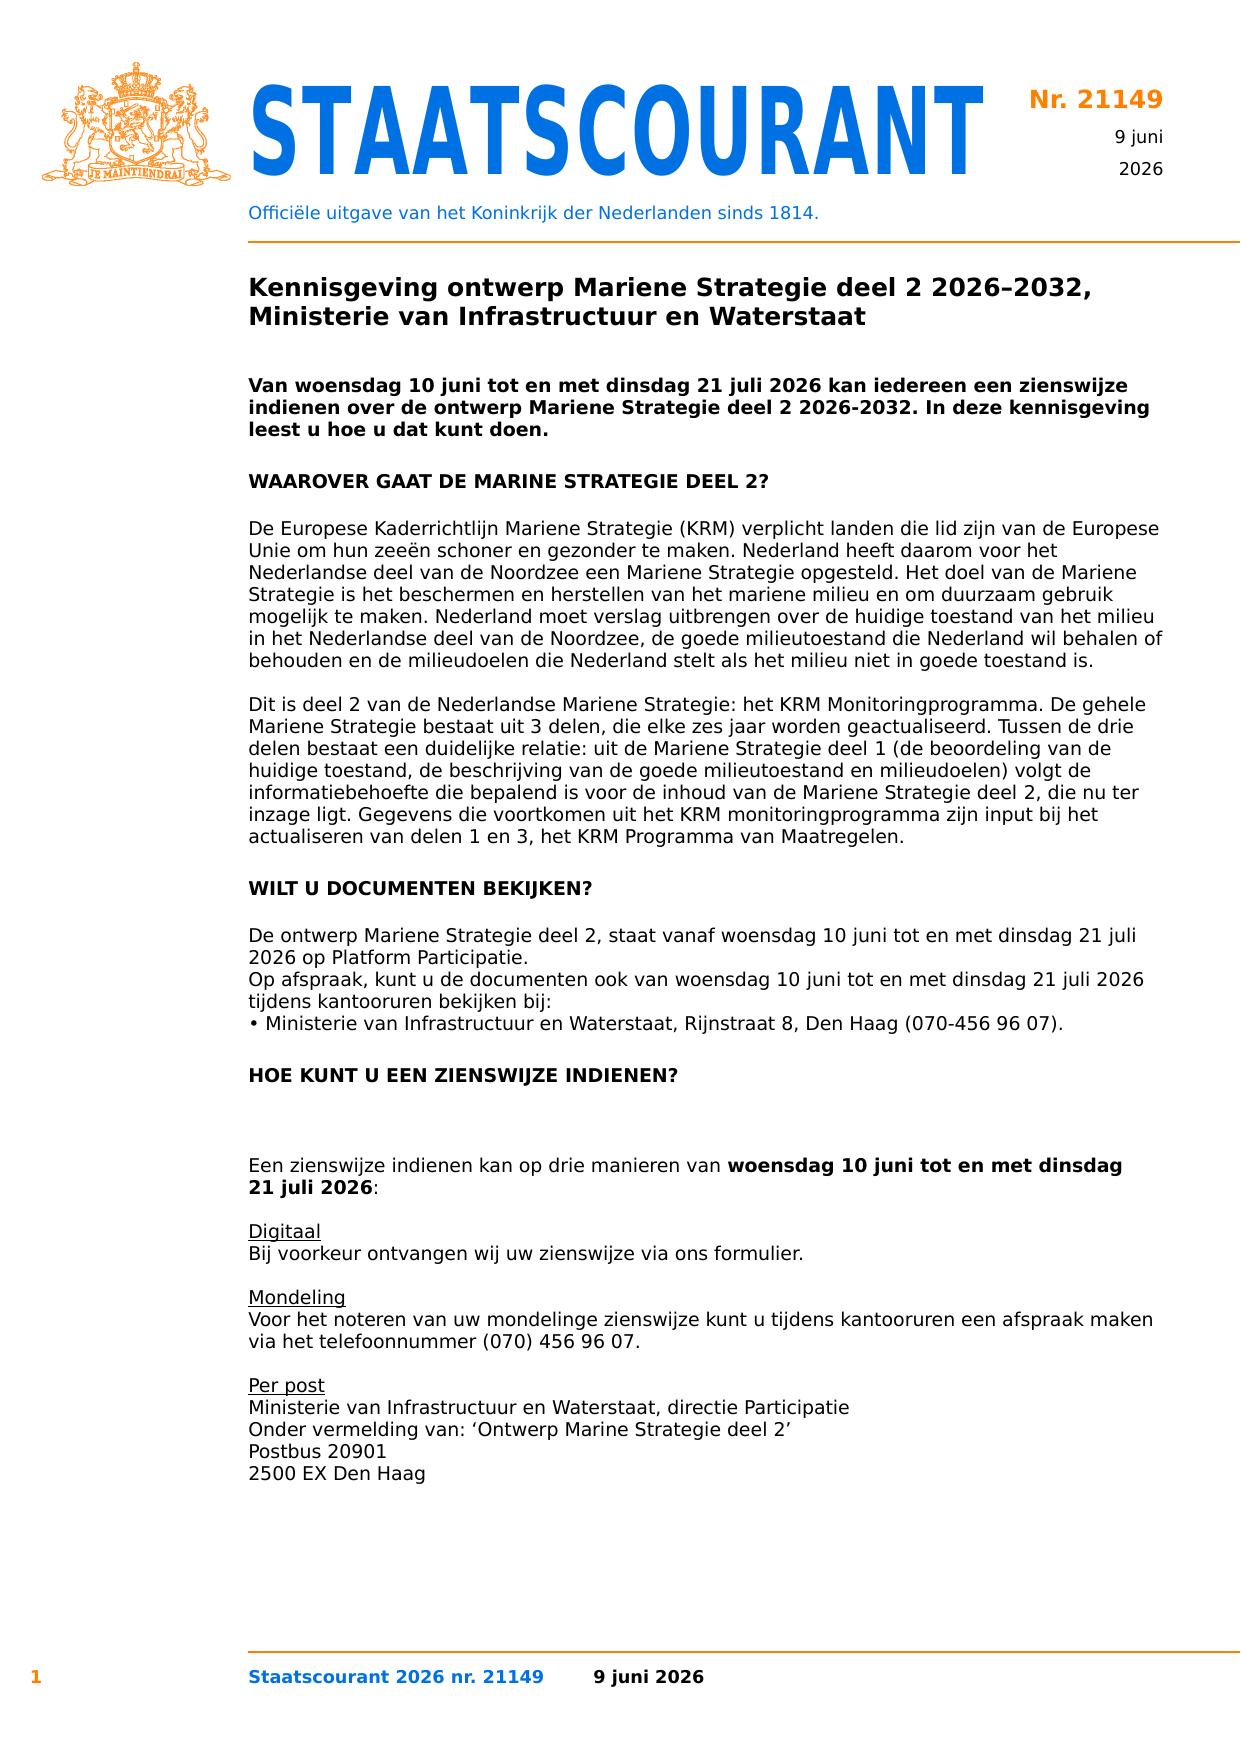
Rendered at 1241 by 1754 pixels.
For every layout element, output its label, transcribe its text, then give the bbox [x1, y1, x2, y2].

text De Europese Kaderrichtlijn Mariene Strategie (KRM) verplicht landen die lid zijn van de Europese Unie om hun zeeën schoner en gezonder te maken. Nederland heeft daarom voor het Nederlandse deel van de Noordzee een Mariene Strategie opgesteld. Het doel van de Mariene Strategie is het beschermen en herstellen van het mariene milieu en om duurzaam gebruik mogelijk te maken. Nederland moet verslag uitbrengen over de huidige toestand van het milieu in het Nederlandse deel van de Noordzee, de goede milieutoestand die Nederland wil behalen of behouden en de milieudoelen die Nederland stelt als het milieu niet in goede toestand is. [248, 518, 1163, 672]
text Bij voorkeur ontvangen wij uw zienswijze via ons formulier. [248, 1243, 1163, 1265]
text Ministerie van Infrastructuur en Waterstaat, directie Participatie [248, 1397, 1163, 1419]
table_cell 9 juni [998, 121, 1240, 153]
text Mondeling [248, 1287, 1163, 1309]
subtitle WAAROVER GAAT DE MARINE STRATEGIE DEEL 2? [248, 471, 1163, 493]
table_header STAATSCOURANT [248, 62, 998, 203]
text Van woensdag 10 juni tot en met dinsdag 21 juli 2026 kan iedereen een zienswijze indienen over de ontwerp Mariene Strategie deel 2 2026-2032. In deze kennisgeving leest u hoe u dat kunt doen. [248, 375, 1163, 441]
table_header [25, 62, 248, 241]
text Een zienswijze indienen kan op drie manieren van woensdag 10 juni tot en met dinsdag 21 juli 2026: [248, 1155, 1163, 1199]
text Onder vermelding van: ‘Ontwerp Marine Strategie deel 2’ [248, 1419, 1163, 1441]
table_cell 2026 [998, 153, 1240, 203]
table_header Nr. 21149 [998, 62, 1240, 121]
subtitle HOE KUNT U EEN ZIENSWIJZE INDIENEN? [248, 1064, 1163, 1086]
text 2500 EX Den Haag [248, 1463, 1163, 1485]
text Digitaal [248, 1221, 1163, 1243]
table_cell Officiële uitgave van het Koninkrijk der Nederlanden sinds 1814. [248, 203, 1240, 241]
text Postbus 20901 [248, 1441, 1163, 1463]
text Op afspraak, kunt u de documenten ook van woensdag 10 juni tot en met dinsdag 21 juli 2026 tijdens kantooruren bekijken bij: [248, 968, 1163, 1012]
picture [41, 62, 231, 186]
text De ontwerp Mariene Strategie deel 2, staat vanaf woensdag 10 juni tot en met dinsdag 21 juli 2026 op Platform Participatie. [248, 924, 1163, 968]
subtitle WILT U DOCUMENTEN BEKIJKEN? [248, 878, 1163, 899]
text Per post [248, 1375, 1163, 1397]
text • Ministerie van Infrastructuur en Waterstaat, Rijnstraat 8, Den Haag (070-456 96 07). [248, 1012, 1163, 1034]
text Voor het noteren van uw mondelinge zienswijze kunt u tijdens kantooruren een afspraak maken via het telefoonnummer (070) 456 96 07. [248, 1309, 1163, 1353]
subtitle Kennisgeving ontwerp Mariene Strategie deel 2 2026–2032, Ministerie van Infrastructuur en Waterstaat [248, 273, 1163, 331]
text Dit is deel 2 van de Nederlandse Mariene Strategie: het KRM Monitoringprogramma. De gehele Mariene Strategie bestaat uit 3 delen, die elke zes jaar worden geactualiseerd. Tussen de drie delen bestaat een duidelijke relatie: uit de Mariene Strategie deel 1 (de beoordeling van de huidige toestand, de beschrijving van de goede milieutoestand en milieudoelen) volgt de informatiebehoefte die bepalend is voor de inhoud van de Mariene Strategie deel 2, die nu ter inzage ligt. Gegevens die voortkomen uit het KRM monitoringprogramma zijn input bij het actualiseren van delen 1 en 3, het KRM Programma van Maatregelen. [248, 694, 1163, 848]
